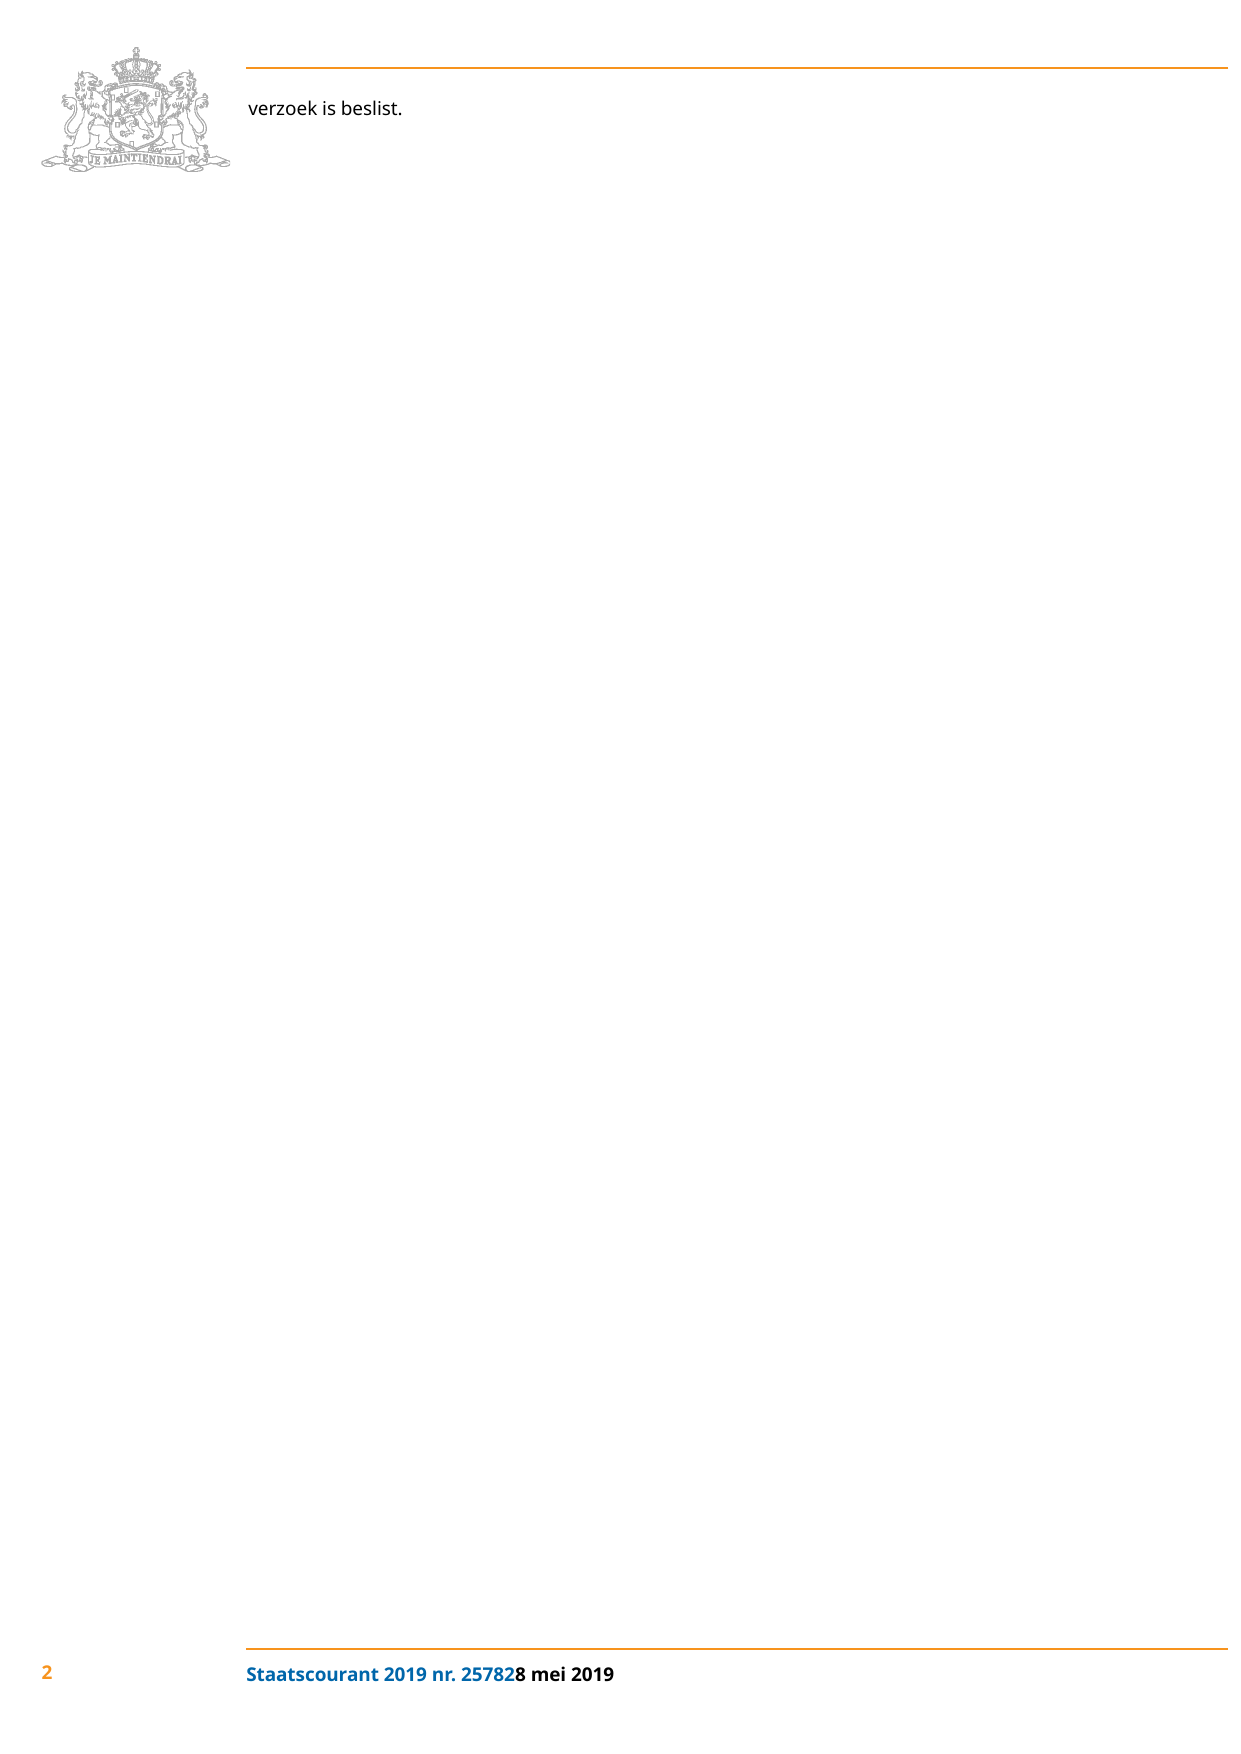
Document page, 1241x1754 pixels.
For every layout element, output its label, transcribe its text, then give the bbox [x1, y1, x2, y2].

picture [41, 47, 231, 172]
text verzoek is beslist. [248, 95, 1152, 121]
